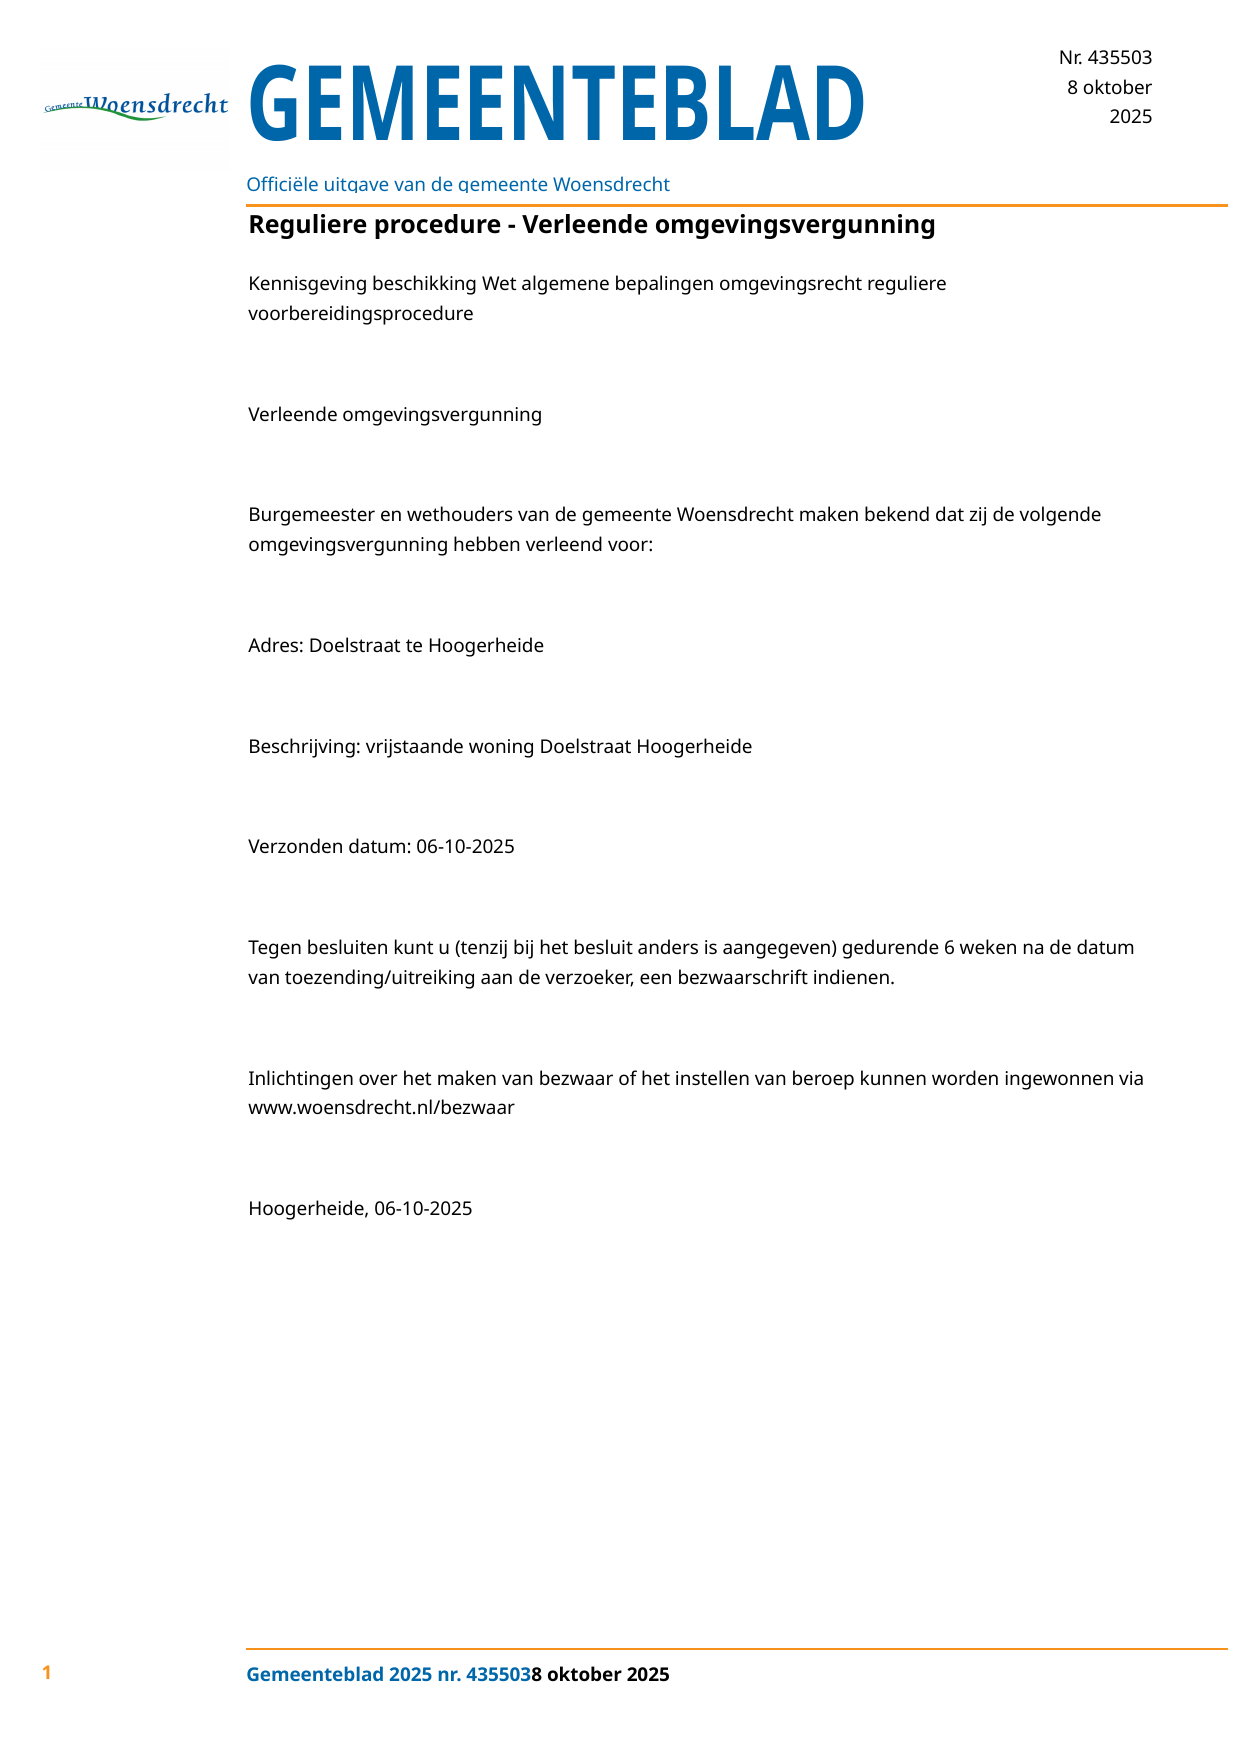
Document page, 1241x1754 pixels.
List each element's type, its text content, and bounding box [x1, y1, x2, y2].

text Reguliere procedure - Verleende omgevingsvergunning [248, 207, 1152, 241]
text Kennisgeving beschikking Wet algemene bepalingen omgevingsrecht reguliere voorbereidingsprocedure [248, 270, 1152, 326]
text Verleende omgevingsvergunning [248, 401, 1152, 426]
picture [41, 47, 231, 172]
text Burgemeester en wethouders van de gemeente Woensdrecht maken bekend dat zij de volgende omgevingsvergunning hebben verleend voor: [248, 502, 1152, 557]
text Adres: Doelstraat te Hoogerheide [248, 632, 1152, 658]
text Verzonden datum: 06-10-2025 [248, 834, 1152, 859]
text Tegen besluiten kunt u (tenzij bij het besluit anders is aangegeven) gedurende 6 weken na de datum van toezending/uitreiking aan de verzoeker, een bezwaarschrift indienen. [248, 934, 1152, 990]
text Hoogerheide, 06-10-2025 [248, 1195, 1152, 1221]
text Beschrijving: vrijstaande woning Doelstraat Hoogerheide [248, 733, 1152, 758]
text Inlichtingen over het maken van bezwaar of het instellen van beroep kunnen worden ingewonnen via www.woensdrecht.nl/bezwaar [248, 1065, 1152, 1120]
